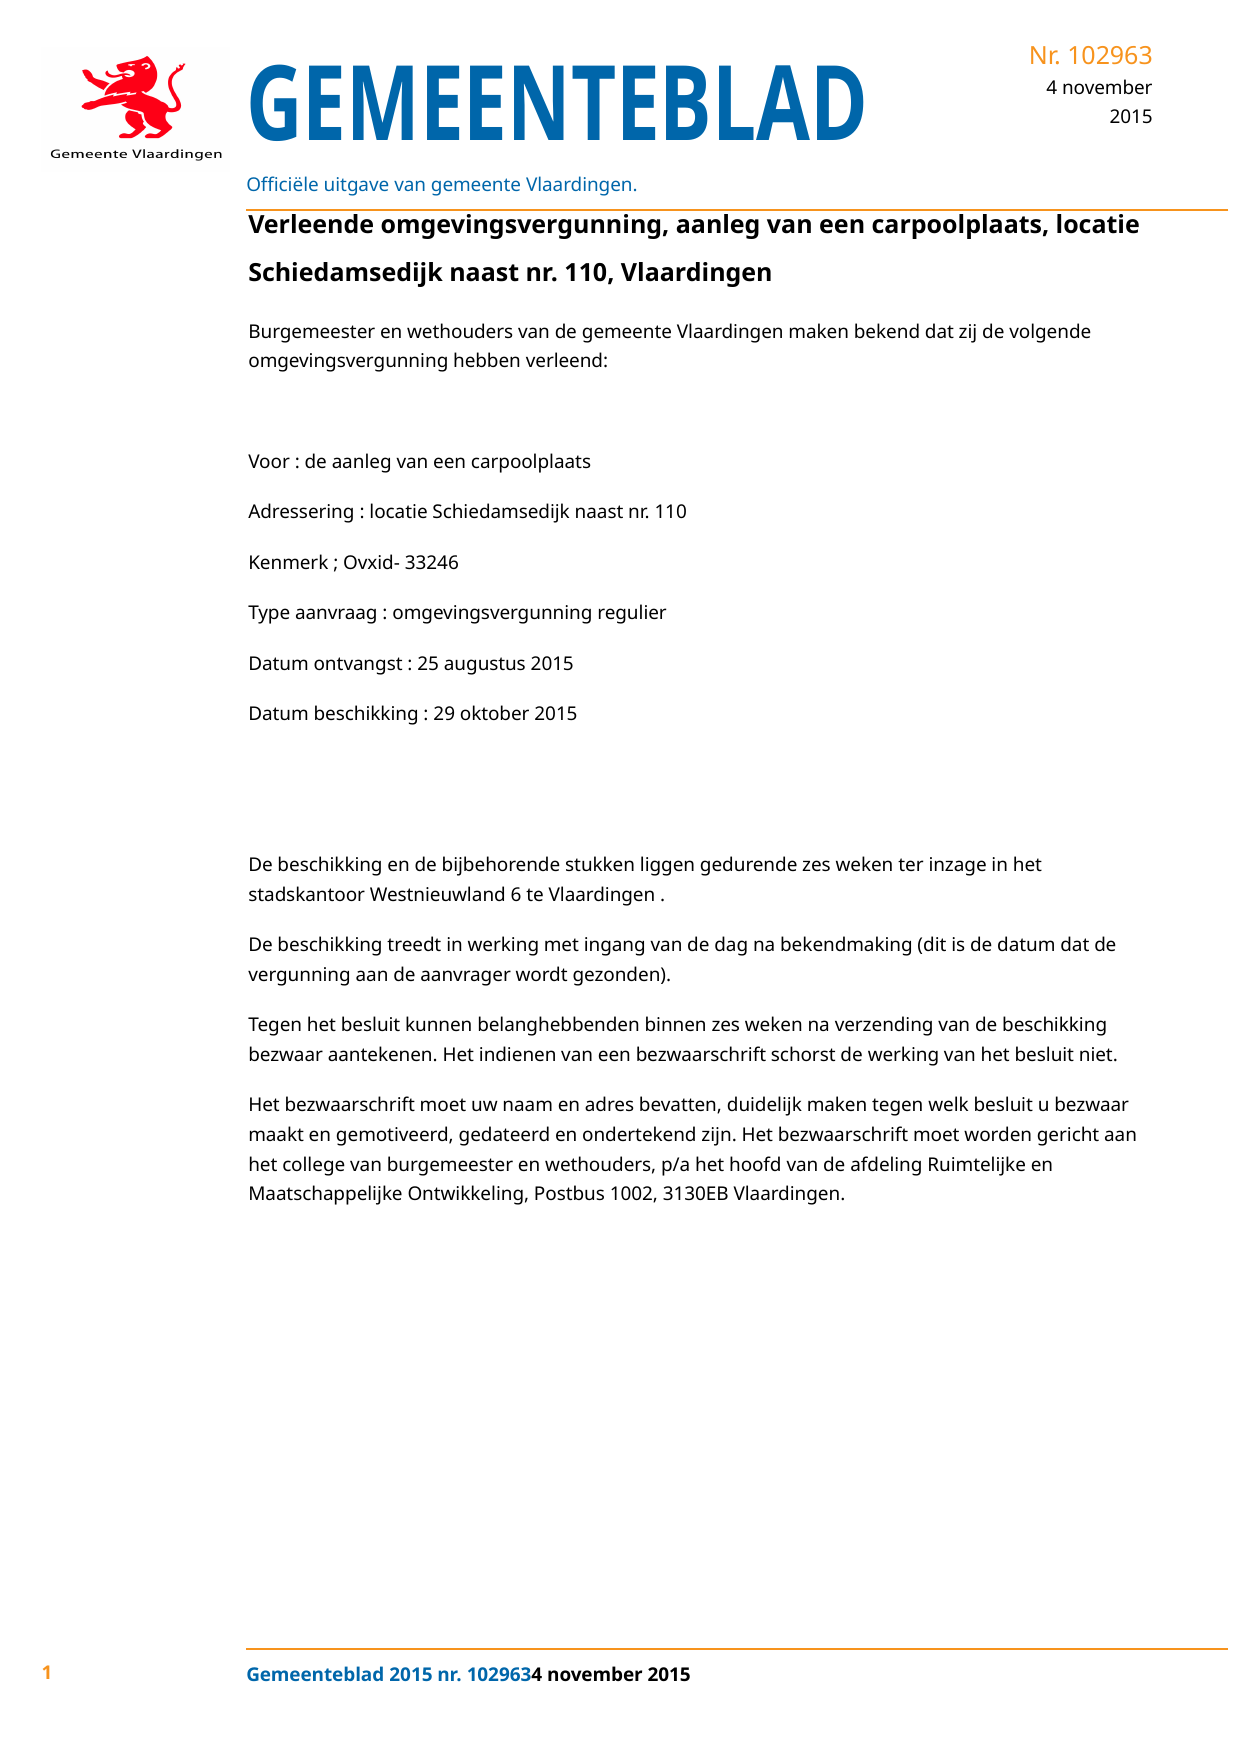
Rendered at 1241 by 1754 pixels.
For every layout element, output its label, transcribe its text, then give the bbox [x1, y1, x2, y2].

text De beschikking treedt in werking met ingang van de dag na bekendmaking (dit is de datum dat de vergunning aan de aanvrager wordt gezonden). [248, 932, 1152, 987]
text De beschikking en de bijbehorende stukken liggen gedurende zes weken ter inzage in het stadskantoor Westnieuwland 6 te Vlaardingen . [248, 852, 1152, 907]
text Datum beschikking : 29 oktober 2015 [248, 700, 1152, 726]
text Verleende omgevingsvergunning, aanleg van een carpoolplaats, locatie Schiedamsedijk naast nr. 110, Vlaardingen [248, 211, 1152, 288]
text Kenmerk ; Ovxid- 33246 [248, 549, 1152, 575]
text Adressering : locatie Schiedamsedijk naast nr. 110 [248, 499, 1152, 524]
picture [41, 47, 231, 172]
text Voor : de aanleg van een carpoolplaats [248, 448, 1152, 474]
text Burgemeester en wethouders van de gemeente Vlaardingen maken bekend dat zij de volgende omgevingsvergunning hebben verleend: [248, 318, 1152, 373]
text Type aanvraag : omgevingsvergunning regulier [248, 599, 1152, 625]
text Tegen het besluit kunnen belanghebbenden binnen zes weken na verzending van de beschikking bezwaar aantekenen. Het indienen van een bezwaarschrift schorst de werking van het besluit niet. [248, 1012, 1152, 1067]
text Het bezwaarschrift moet uw naam en adres bevatten, duidelijk maken tegen welk besluit u bezwaar maakt en gemotiveerd, gedateerd en ondertekend zijn. Het bezwaarschrift moet worden gericht aan het college van burgemeester en wethouders, p/a het hoofd van de afdeling Ruimtelijke en Maatschappelijke Ontwikkeling, Postbus 1002, 3130EB Vlaardingen. [248, 1092, 1152, 1206]
text Datum ontvangst : 25 augustus 2015 [248, 650, 1152, 676]
